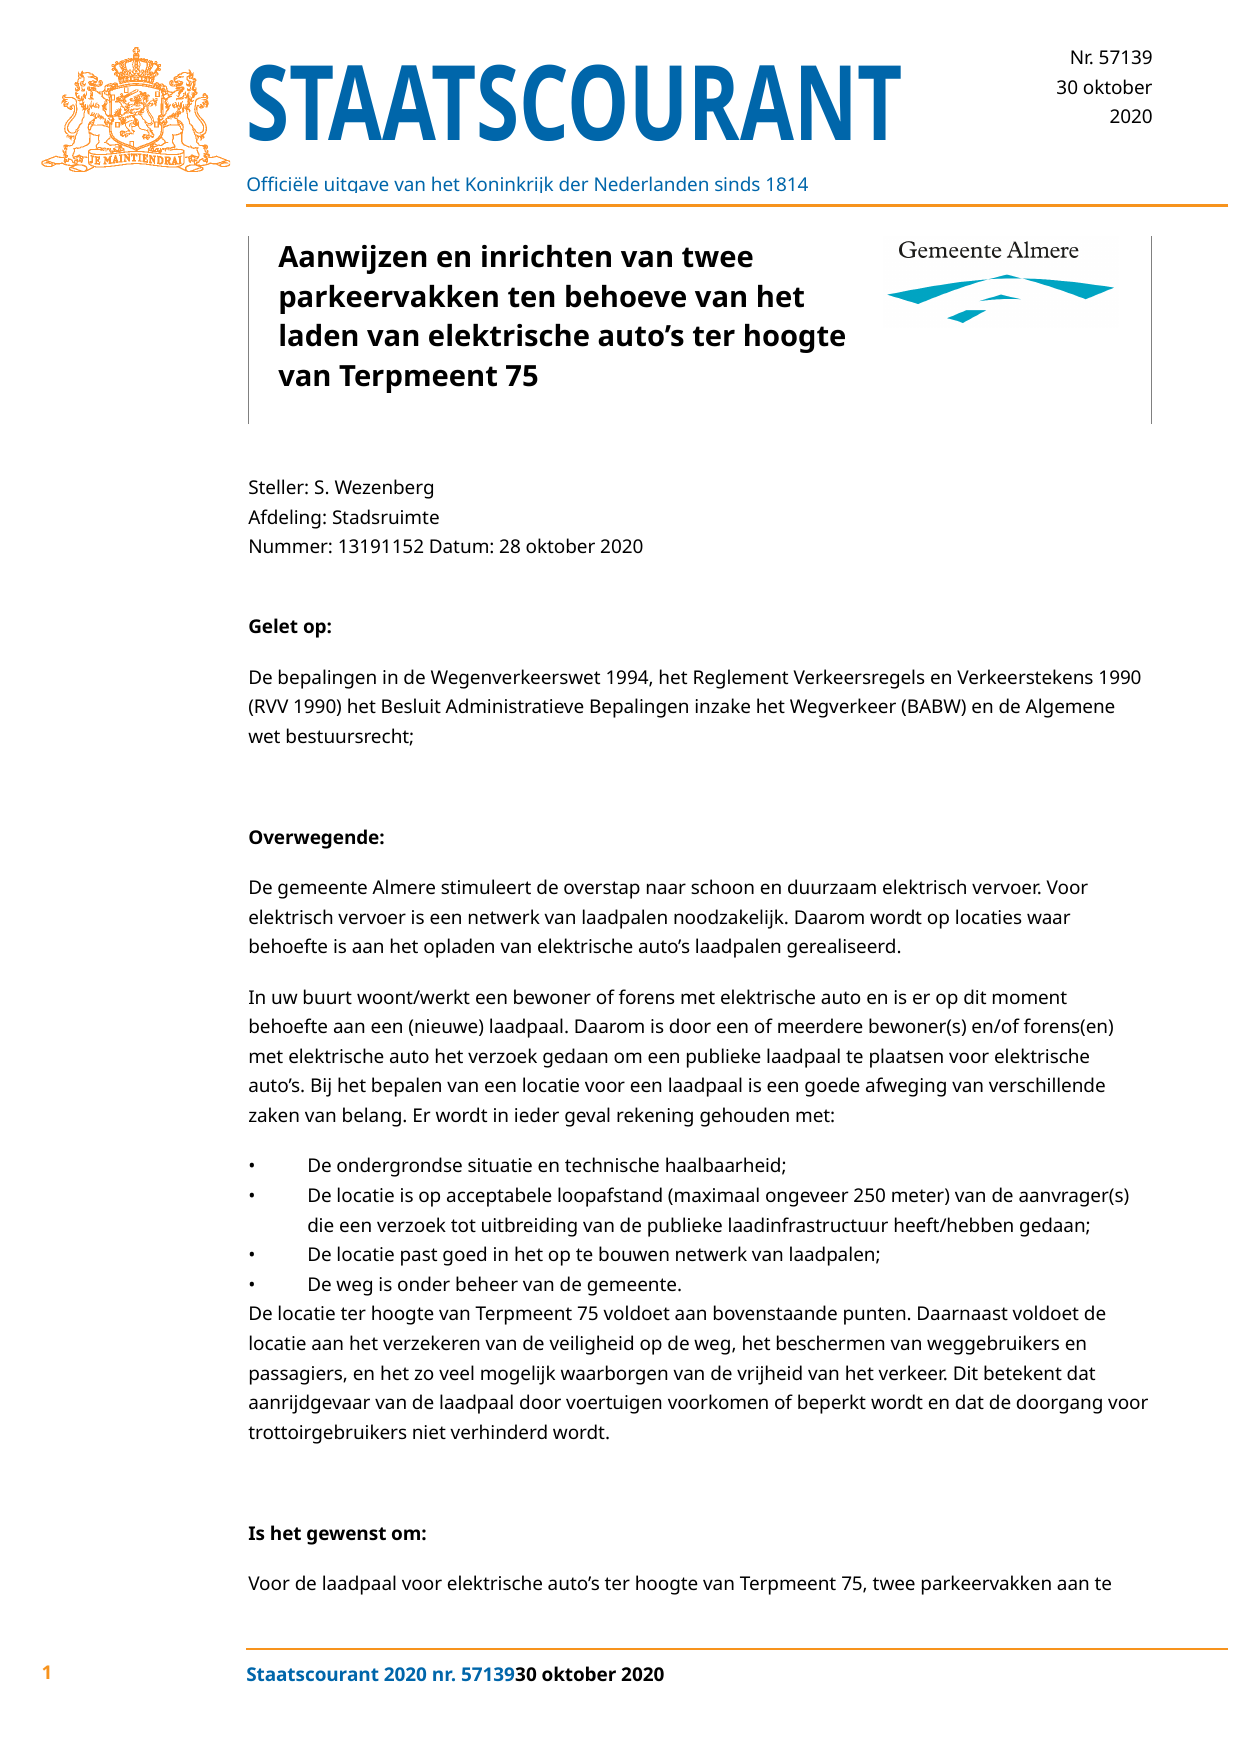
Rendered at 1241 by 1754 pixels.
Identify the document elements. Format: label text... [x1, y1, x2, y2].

picture [882, 236, 1119, 328]
list De ondergrondse situatie en technische haalbaarheid; [248, 1153, 1152, 1178]
text De gemeente Almere stimuleert de overstap naar schoon en duurzaam elektrisch vervoer. Voor elektrisch vervoer is een netwerk van laadpalen noodzakelijk. Daarom wordt op locaties waar behoefte is aan het opladen van elektrische auto’s laadpalen gerealiseerd. [248, 874, 1152, 959]
text Overwegende: [248, 824, 1152, 850]
text Steller: S. Wezenberg [248, 474, 1152, 500]
picture [41, 47, 231, 172]
text Voor de laadpaal voor elektrische auto’s ter hoogte van Terpmeent 75, twee parkeervakken aan te [248, 1570, 1152, 1596]
text Nummer: 13191152 Datum: 28 oktober 2020 [248, 533, 1152, 559]
text Is het gewenst om: [248, 1520, 1152, 1546]
table_header [850, 236, 1151, 424]
text In uw buurt woont/werkt een bewoner of forens met elektrische auto en is er op dit moment behoefte aan een (nieuwe) laadpaal. Daarom is door een of meerdere bewoner(s) en/of forens(en) met elektrische auto het verzoek gedaan om een publieke laadpaal te plaatsen voor elektrische auto’s. Bij het bepalen van een locatie voor een laadpaal is een goede afweging van verschillende zaken van belang. Er wordt in ieder geval rekening gehouden met: [248, 984, 1152, 1128]
text De locatie ter hoogte van Terpmeent 75 voldoet aan bovenstaande punten. Daarnaast voldoet de locatie aan het verzekeren van de veiligheid op de weg, het beschermen van weggebruikers en passagiers, en het zo veel mogelijk waarborgen van de vrijheid van het verkeer. Dit betekent dat aanrijdgevaar van de laadpaal door voertuigen voorkomen of beperkt wordt en dat de doorgang voor trottoirgebruikers niet verhinderd wordt. [248, 1301, 1152, 1445]
list De locatie past goed in het op te bouwen netwerk van laadpalen; [248, 1241, 1152, 1267]
list De locatie is op acceptabele loopafstand (maximaal ongeveer 250 meter) van de aanvrager(s) die een verzoek tot uitbreiding van de publieke laadinfrastructuur heeft/hebben gedaan; [248, 1182, 1152, 1238]
list De weg is onder beheer van de gemeente. [248, 1271, 1152, 1297]
text Afdeling: Stadsruimte [248, 504, 1152, 530]
text De bepalingen in de Wegenverkeerswet 1994, het Reglement Verkeersregels en Verkeerstekens 1990 (RVV 1990) het Besluit Administratieve Bepalingen inzake het Wegverkeer (BABW) en de Algemene wet bestuursrecht; [248, 664, 1152, 749]
text Gelet op: [248, 613, 1152, 639]
table_header Aanwijzen en inrichten van twee parkeervakken ten behoeve van het laden van elektrische auto’s ter hoogte van Terpmeent 75 [249, 236, 850, 424]
